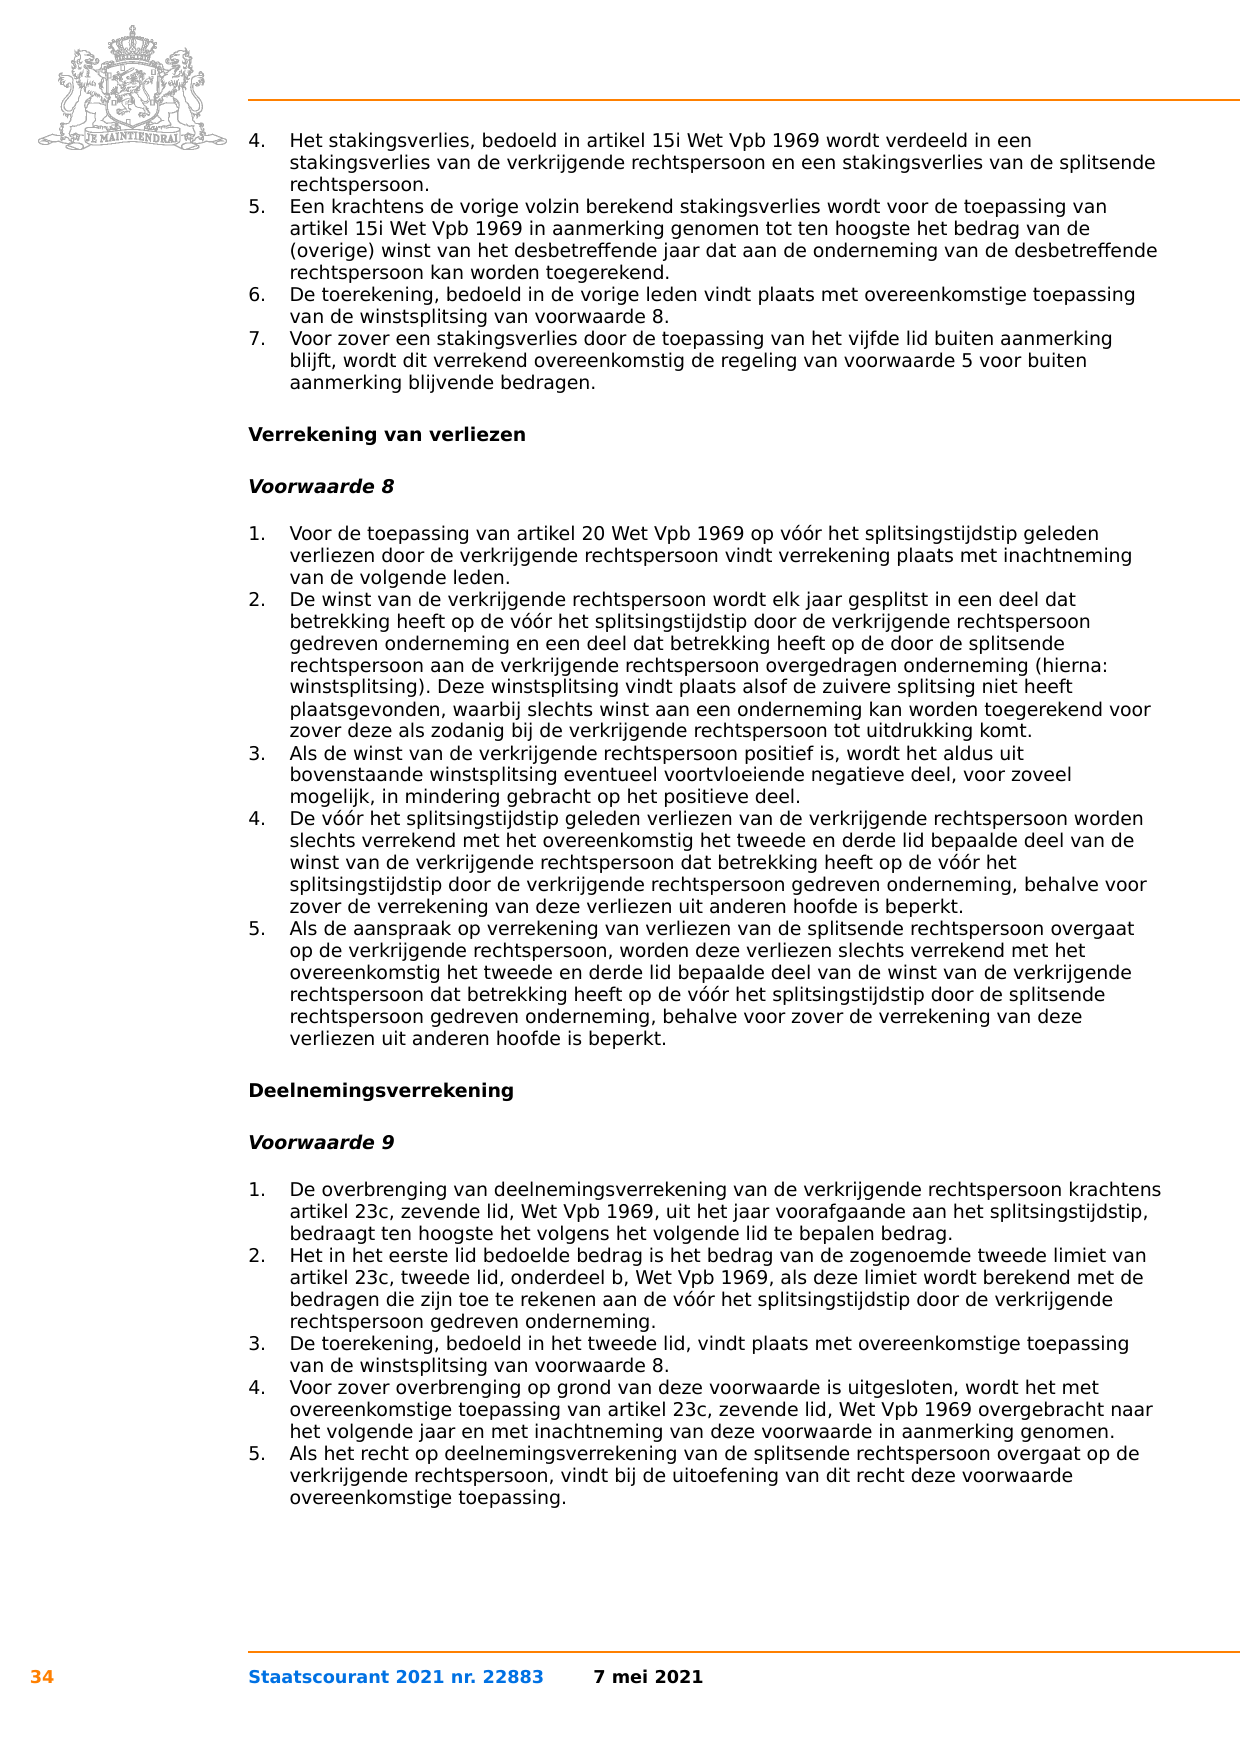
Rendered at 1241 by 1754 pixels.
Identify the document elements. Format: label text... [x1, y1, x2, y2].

text 2. Het in het eerste lid bedoelde bedrag is het bedrag van de zogenoemde tweede limiet van artikel 23c, tweede lid, onderdeel b, Wet Vpb 1969, als deze limiet wordt berekend met de bedragen die zijn toe te rekenen aan de vóór het splitsingstijdstip door de verkrijgende rechtspersoon gedreven onderneming. [248, 1245, 1163, 1333]
text 3. De toerekening, bedoeld in het tweede lid, vindt plaats met overeenkomstige toepassing van de winstsplitsing van voorwaarde 8. [248, 1333, 1163, 1377]
text 7. Voor zover een stakingsverlies door de toepassing van het vijfde lid buiten aanmerking blijft, wordt dit verrekend overeenkomstig de regeling van voorwaarde 5 voor buiten aanmerking blijvende bedragen. [248, 328, 1163, 394]
subtitle Voorwaarde 9 [248, 1132, 1163, 1154]
subtitle Voorwaarde 8 [248, 476, 1163, 498]
text 1. De overbrenging van deelnemingsverrekening van de verkrijgende rechtspersoon krachtens artikel 23c, zevende lid, Wet Vpb 1969, uit het jaar voorafgaande aan het splitsingstijdstip, bedraagt ten hoogste het volgens het volgende lid te bepalen bedrag. [248, 1179, 1163, 1245]
text 4. De vóór het splitsingstijdstip geleden verliezen van de verkrijgende rechtspersoon worden slechts verrekend met het overeenkomstig het tweede en derde lid bepaalde deel van de winst van de verkrijgende rechtspersoon dat betrekking heeft op de vóór het splitsingstijdstip door de verkrijgende rechtspersoon gedreven onderneming, behalve voor zover de verrekening van deze verliezen uit anderen hoofde is beperkt. [248, 808, 1163, 918]
text 1. Voor de toepassing van artikel 20 Wet Vpb 1969 op vóór het splitsingstijdstip geleden verliezen door de verkrijgende rechtspersoon vindt verrekening plaats met inachtneming van de volgende leden. [248, 523, 1163, 588]
subtitle Deelnemingsverrekening [248, 1080, 1163, 1102]
subtitle Verrekening van verliezen [248, 424, 1163, 446]
text 6. De toerekening, bedoeld in de vorige leden vindt plaats met overeenkomstige toepassing van de winstsplitsing van voorwaarde 8. [248, 284, 1163, 328]
text 3. Als de winst van de verkrijgende rechtspersoon positief is, wordt het aldus uit bovenstaande winstsplitsing eventueel voortvloeiende negatieve deel, voor zoveel mogelijk, in mindering gebracht op het positieve deel. [248, 742, 1163, 808]
text 5. Als de aanspraak op verrekening van verliezen van de splitsende rechtspersoon overgaat op de verkrijgende rechtspersoon, worden deze verliezen slechts verrekend met het overeenkomstig het tweede en derde lid bepaalde deel van de winst van de verkrijgende rechtspersoon dat betrekking heeft op de vóór het splitsingstijdstip door de splitsende rechtspersoon gedreven onderneming, behalve voor zover de verrekening van deze verliezen uit anderen hoofde is beperkt. [248, 918, 1163, 1050]
text 4. Het stakingsverlies, bedoeld in artikel 15i Wet Vpb 1969 wordt verdeeld in een stakingsverlies van de verkrijgende rechtspersoon en een stakingsverlies van de splitsende rechtspersoon. [248, 130, 1163, 196]
text 5. Als het recht op deelnemingsverrekening van de splitsende rechtspersoon overgaat op de verkrijgende rechtspersoon, vindt bij de uitoefening van dit recht deze voorwaarde overeenkomstige toepassing. [248, 1443, 1163, 1509]
text 2. De winst van de verkrijgende rechtspersoon wordt elk jaar gesplitst in een deel dat betrekking heeft op de vóór het splitsingstijdstip door de verkrijgende rechtspersoon gedreven onderneming en een deel dat betrekking heeft op de door de splitsende rechtspersoon aan de verkrijgende rechtspersoon overgedragen onderneming (hierna: winstsplitsing). Deze winstsplitsing vindt plaats alsof de zuivere splitsing niet heeft plaatsgevonden, waarbij slechts winst aan een onderneming kan worden toegerekend voor zover deze als zodanig bij de verkrijgende rechtspersoon tot uitdrukking komt. [248, 588, 1163, 742]
picture [38, 25, 227, 150]
text 5. Een krachtens de vorige volzin berekend stakingsverlies wordt voor de toepassing van artikel 15i Wet Vpb 1969 in aanmerking genomen tot ten hoogste het bedrag van de (overige) winst van het desbetreffende jaar dat aan de onderneming van de desbetreffende rechtspersoon kan worden toegerekend. [248, 196, 1163, 284]
text 4. Voor zover overbrenging op grond van deze voorwaarde is uitgesloten, wordt het met overeenkomstige toepassing van artikel 23c, zevende lid, Wet Vpb 1969 overgebracht naar het volgende jaar en met inachtneming van deze voorwaarde in aanmerking genomen. [248, 1377, 1163, 1443]
